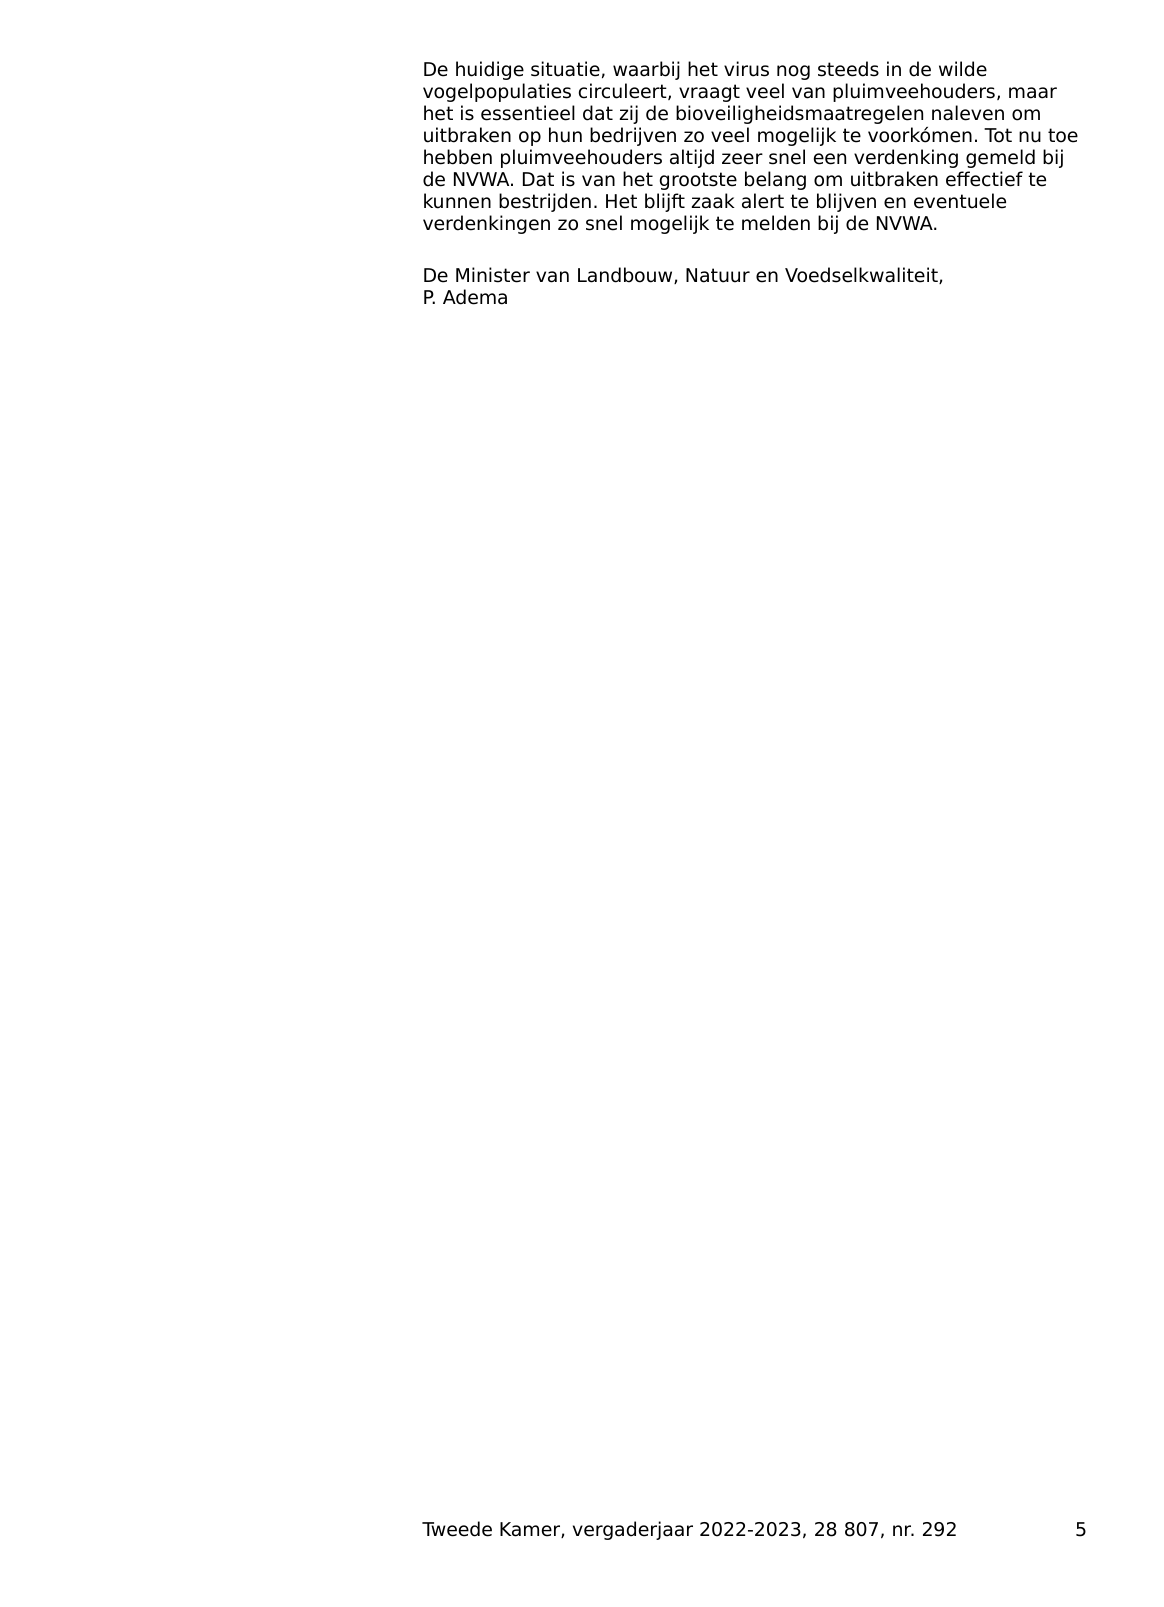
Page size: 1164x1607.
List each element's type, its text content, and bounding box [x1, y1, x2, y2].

text De Minister van Landbouw, Natuur en Voedselkwaliteit, P. Adema [422, 265, 1087, 309]
text De huidige situatie, waarbij het virus nog steeds in de wilde vogelpopulaties circuleert, vraagt veel van pluimveehouders, maar het is essentieel dat zij de bioveiligheidsmaatregelen naleven om uitbraken op hun bedrijven zo veel mogelijk te voorkómen. Tot nu toe hebben pluimveehouders altijd zeer snel een verdenking gemeld bij de NVWA. Dat is van het grootste belang om uitbraken effectief te kunnen bestrijden. Het blijft zaak alert te blijven en eventuele verdenkingen zo snel mogelijk te melden bij de NVWA. [422, 59, 1087, 235]
